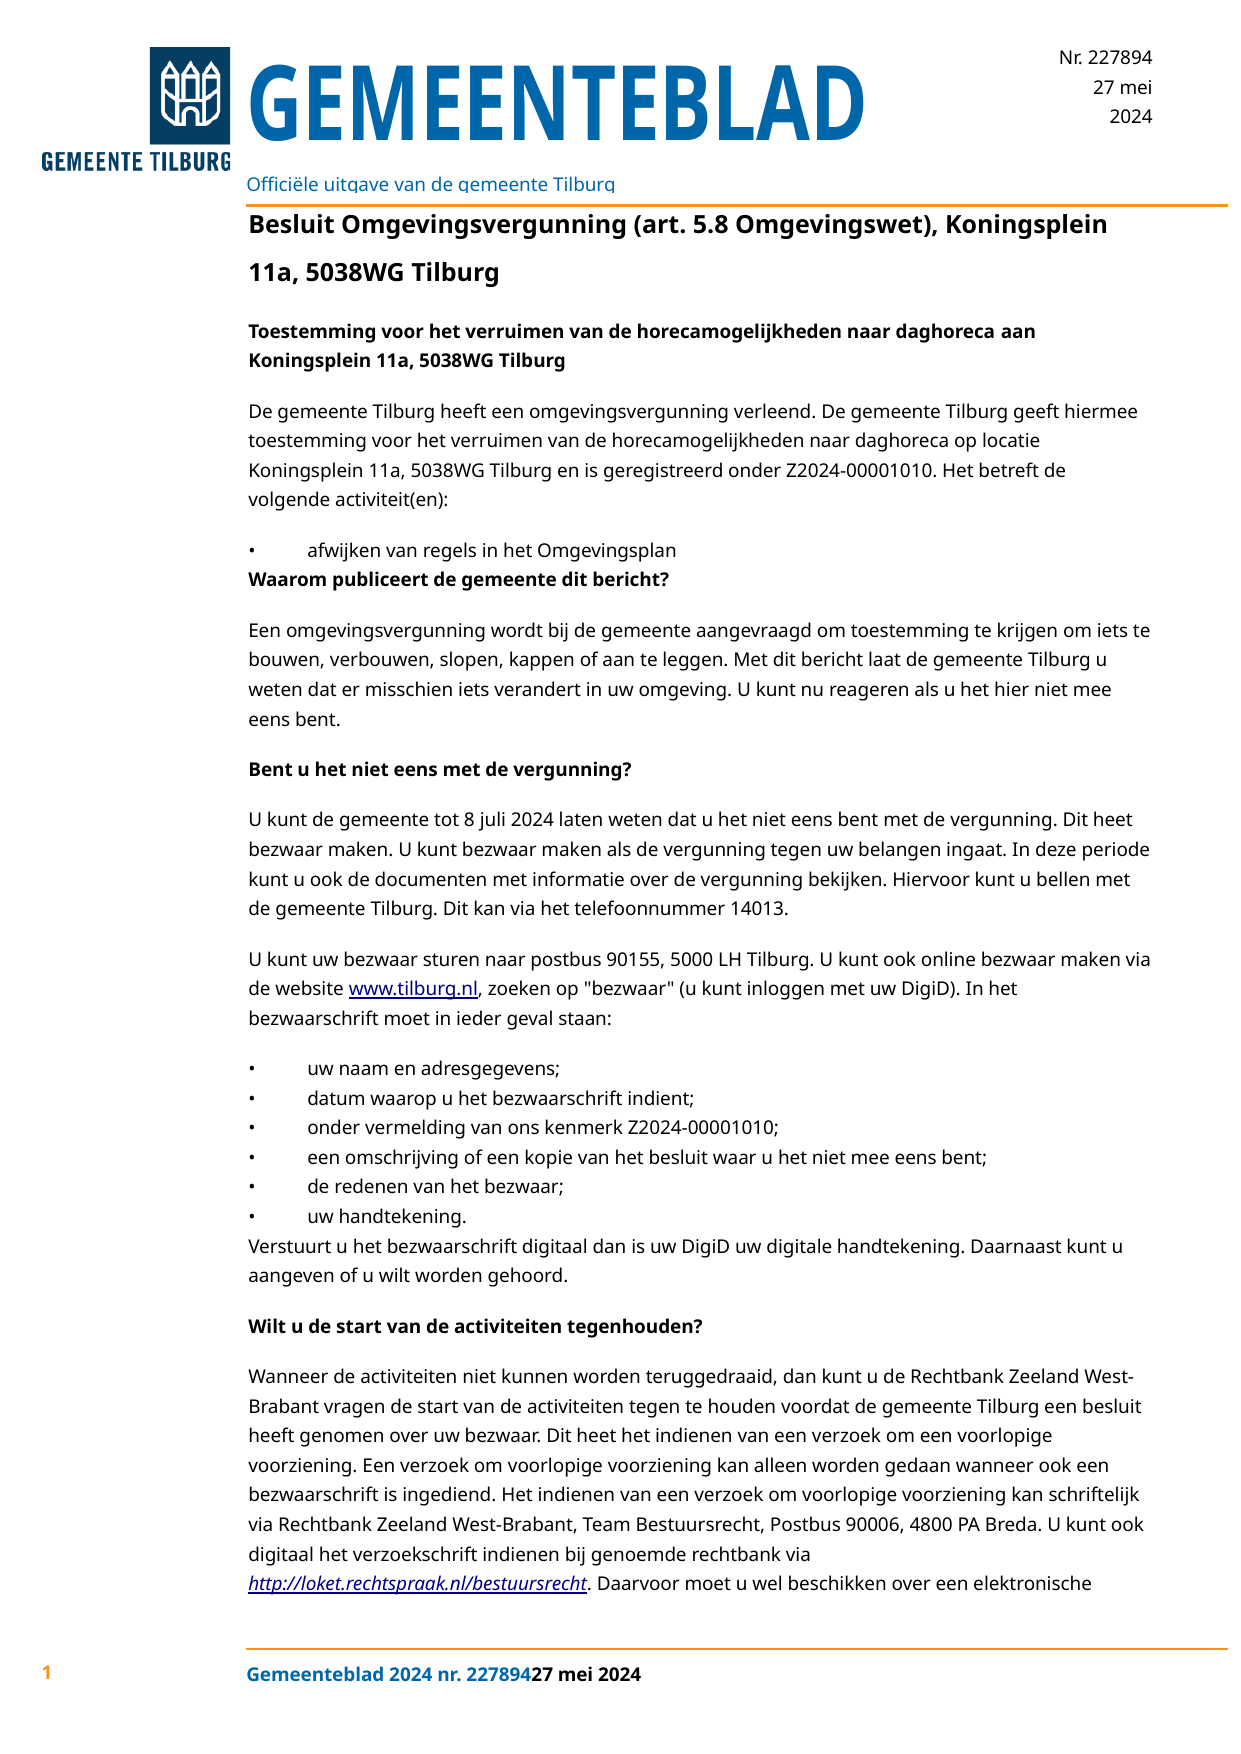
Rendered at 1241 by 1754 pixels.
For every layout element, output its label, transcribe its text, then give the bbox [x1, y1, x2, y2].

picture [41, 47, 231, 172]
text Wilt u de start van de activiteiten tegenhouden? [248, 1313, 1152, 1339]
list afwijken van regels in het Omgevingsplan [248, 537, 1152, 563]
text Bent u het niet eens met de vergunning? [248, 756, 1152, 782]
list de redenen van het bezwaar; [248, 1174, 1152, 1199]
text U kunt de gemeente tot 8 juli 2024 laten weten dat u het niet eens bent met de vergunning. Dit heet bezwaar maken. U kunt bezwaar maken als de vergunning tegen uw belangen ingaat. In deze periode kunt u ook de documenten met informatie over de vergunning bekijken. Hiervoor kunt u bellen met de gemeente Tilburg. Dit kan via het telefoonnummer 14013. [248, 807, 1152, 921]
text U kunt uw bezwaar sturen naar postbus 90155, 5000 LH Tilburg. U kunt ook online bezwaar maken via de website www.tilburg.nl, zoeken op "bezwaar" (u kunt inloggen met uw DigiD). In het bezwaarschrift moet in ieder geval staan: [248, 946, 1152, 1031]
list een omschrijving of een kopie van het besluit waar u het niet mee eens bent; [248, 1144, 1152, 1170]
text Besluit Omgevingsvergunning (art. 5.8 Omgevingswet), Koningsplein 11a, 5038WG Tilburg [248, 207, 1152, 288]
text Wanneer de activiteiten niet kunnen worden teruggedraaid, dan kunt u de Rechtbank Zeeland West-Brabant vragen de start van de activiteiten tegen te houden voordat de gemeente Tilburg een besluit heeft genomen over uw bezwaar. Dit heet het indienen van een verzoek om een voorlopige voorziening. Een verzoek om voorlopige voorziening kan alleen worden gedaan wanneer ook een bezwaarschrift is ingediend. Het indienen van een verzoek om voorlopige voorziening kan schriftelijk via Rechtbank Zeeland West-Brabant, Team Bestuursrecht, Postbus 90006, 4800 PA Breda. U kunt ook digitaal het verzoekschrift indienen bij genoemde rechtbank via http://loket.rechtspraak.nl/bestuursrecht. Daarvoor moet u wel beschikken over een elektronische [248, 1363, 1152, 1596]
list uw handtekening. [248, 1203, 1152, 1229]
list datum waarop u het bezwaarschrift indient; [248, 1085, 1152, 1111]
text Toestemming voor het verruimen van de horecamogelijkheden naar daghoreca aan Koningsplein 11a, 5038WG Tilburg [248, 318, 1152, 373]
list onder vermelding van ons kenmerk Z2024-00001010; [248, 1114, 1152, 1140]
text Een omgevingsvergunning wordt bij de gemeente aangevraagd om toestemming te krijgen om iets te bouwen, verbouwen, slopen, kappen of aan te leggen. Met dit bericht laat de gemeente Tilburg u weten dat er misschien iets verandert in uw omgeving. U kunt nu reageren als u het hier niet mee eens bent. [248, 617, 1152, 732]
list uw naam en adresgegevens; [248, 1055, 1152, 1081]
text Verstuurt u het bezwaarschrift digitaal dan is uw DigiD uw digitale handtekening. Daarnaast kunt u aangeven of u wilt worden gehoord. [248, 1233, 1152, 1288]
text De gemeente Tilburg heeft een omgevingsvergunning verleend. De gemeente Tilburg geeft hiermee toestemming voor het verruimen van de horecamogelijkheden naar daghoreca op locatie Koningsplein 11a, 5038WG Tilburg en is geregistreerd onder Z2024-00001010. Het betreft de volgende activiteit(en): [248, 398, 1152, 512]
text Waarom publiceert de gemeente dit bericht? [248, 567, 1152, 592]
